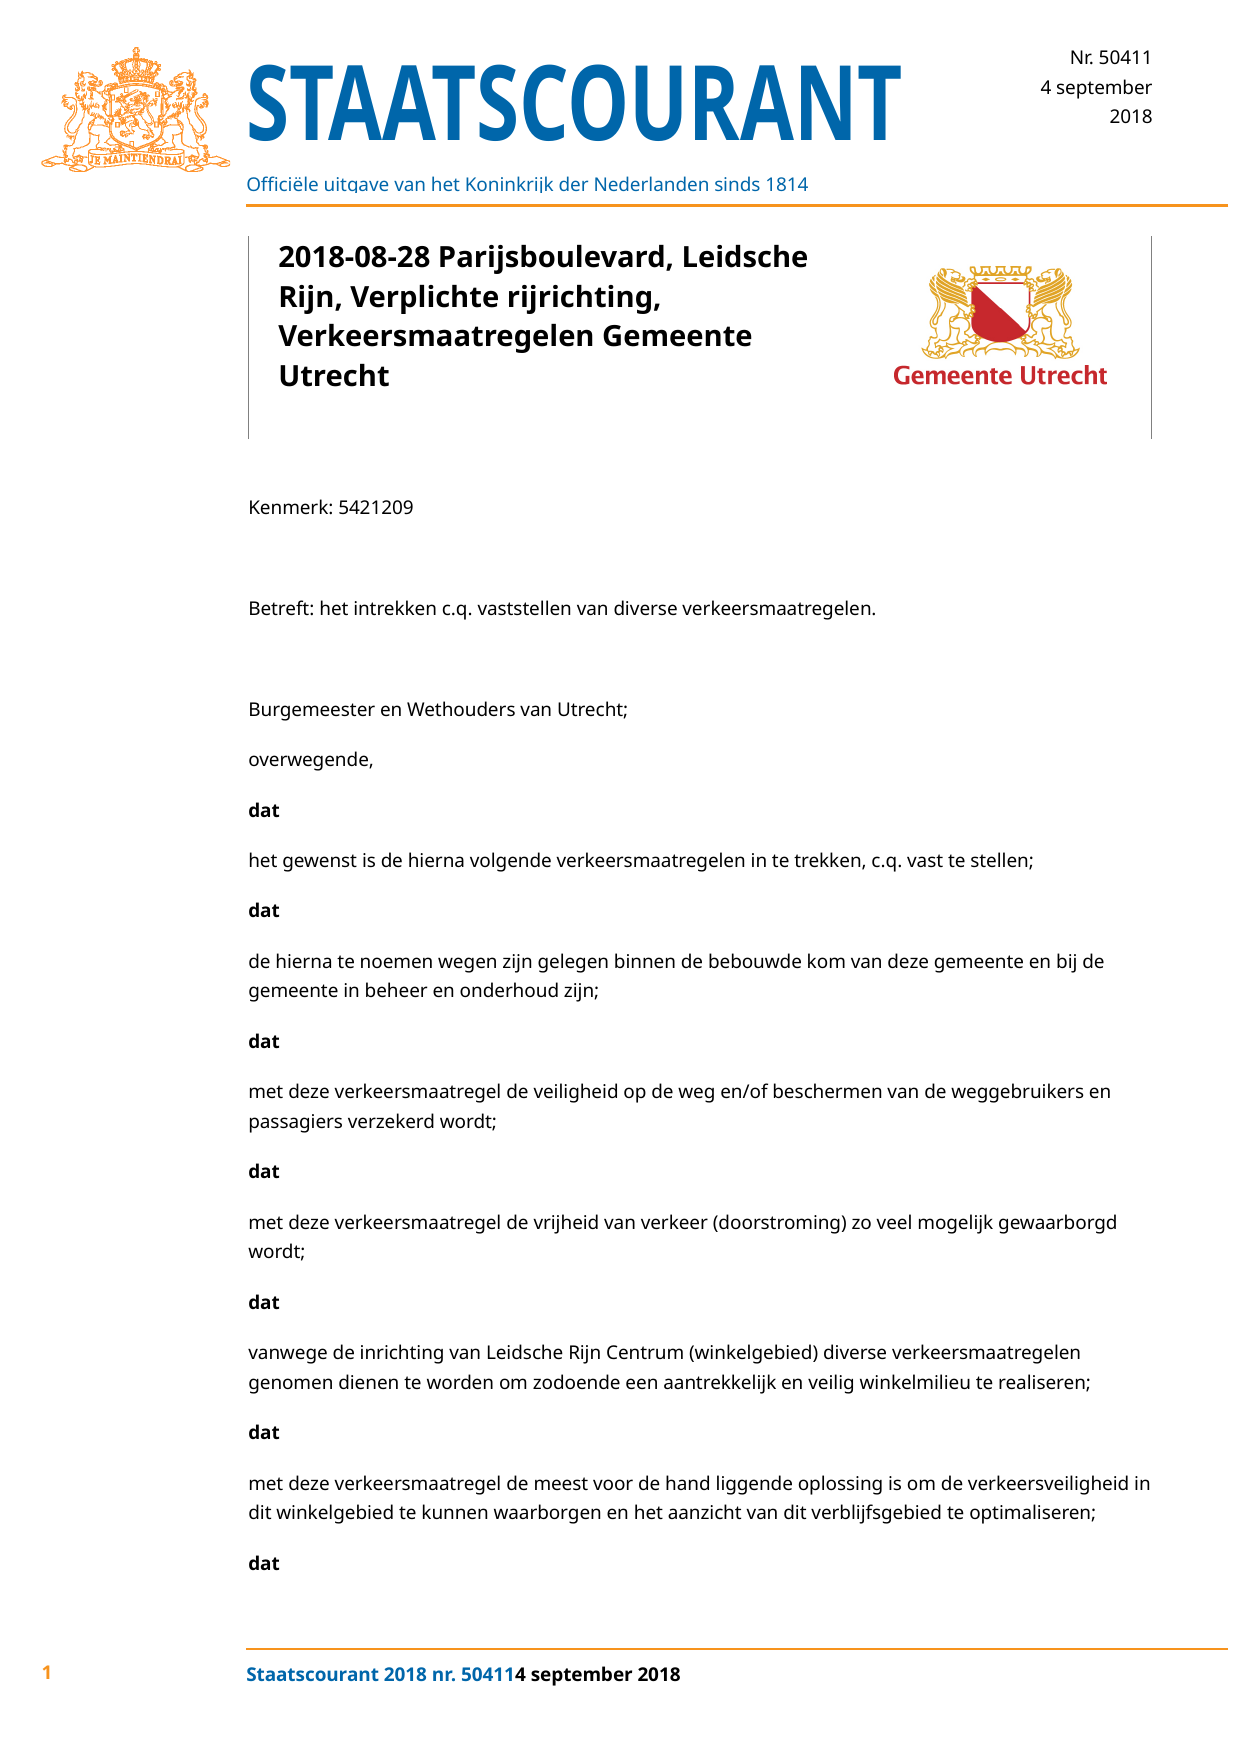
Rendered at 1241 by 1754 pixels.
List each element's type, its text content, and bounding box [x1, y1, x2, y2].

table_header [1119, 236, 1151, 413]
text vanwege de inrichting van Leidsche Rijn Centrum (winkelgebied) diverse verkeersmaatregelen genomen dienen te worden om zodoende een aantrekkelijk en veilig winkelmilieu te realiseren; [248, 1339, 1152, 1395]
text Burgemeester en Wethouders van Utrecht; [248, 696, 1152, 722]
text overwegende, [248, 746, 1152, 772]
table_header [850, 236, 882, 413]
text met deze verkeersmaatregel de vrijheid van verkeer (doorstroming) zo veel mogelijk gewaarborgd wordt; [248, 1209, 1152, 1264]
picture [41, 47, 231, 172]
text met deze verkeersmaatregel de meest voor de hand liggende oplossing is om de verkeersveiligheid in dit winkelgebied te kunnen waarborgen en het aanzicht van dit verblijfsgebied te optimaliseren; [248, 1470, 1152, 1525]
table_header 2018-08-28 Parijsboulevard, Leidsche Rijn, Verplichte rijrichting, Verkeersmaatregelen Gemeente Utrecht [249, 236, 850, 439]
text dat [248, 1158, 1152, 1184]
text dat [248, 898, 1152, 923]
text het gewenst is de hierna volgende verkeersmaatregelen in te trekken, c.q. vast te stellen; [248, 847, 1152, 873]
picture [882, 236, 1119, 414]
text dat [248, 1419, 1152, 1445]
text Kenmerk: 5421209 [248, 494, 1152, 520]
text dat [248, 797, 1152, 823]
text de hierna te noemen wegen zijn gelegen binnen de bebouwde kom van deze gemeente en bij de gemeente in beheer en onderhoud zijn; [248, 948, 1152, 1003]
text dat [248, 1028, 1152, 1054]
table_header [850, 414, 1151, 439]
text dat [248, 1550, 1152, 1576]
text dat [248, 1289, 1152, 1315]
text Betreft: het intrekken c.q. vaststellen van diverse verkeersmaatregelen. [248, 595, 1152, 621]
text met deze verkeersmaatregel de veiligheid op de weg en/of beschermen van de weggebruikers en passagiers verzekerd wordt; [248, 1078, 1152, 1134]
